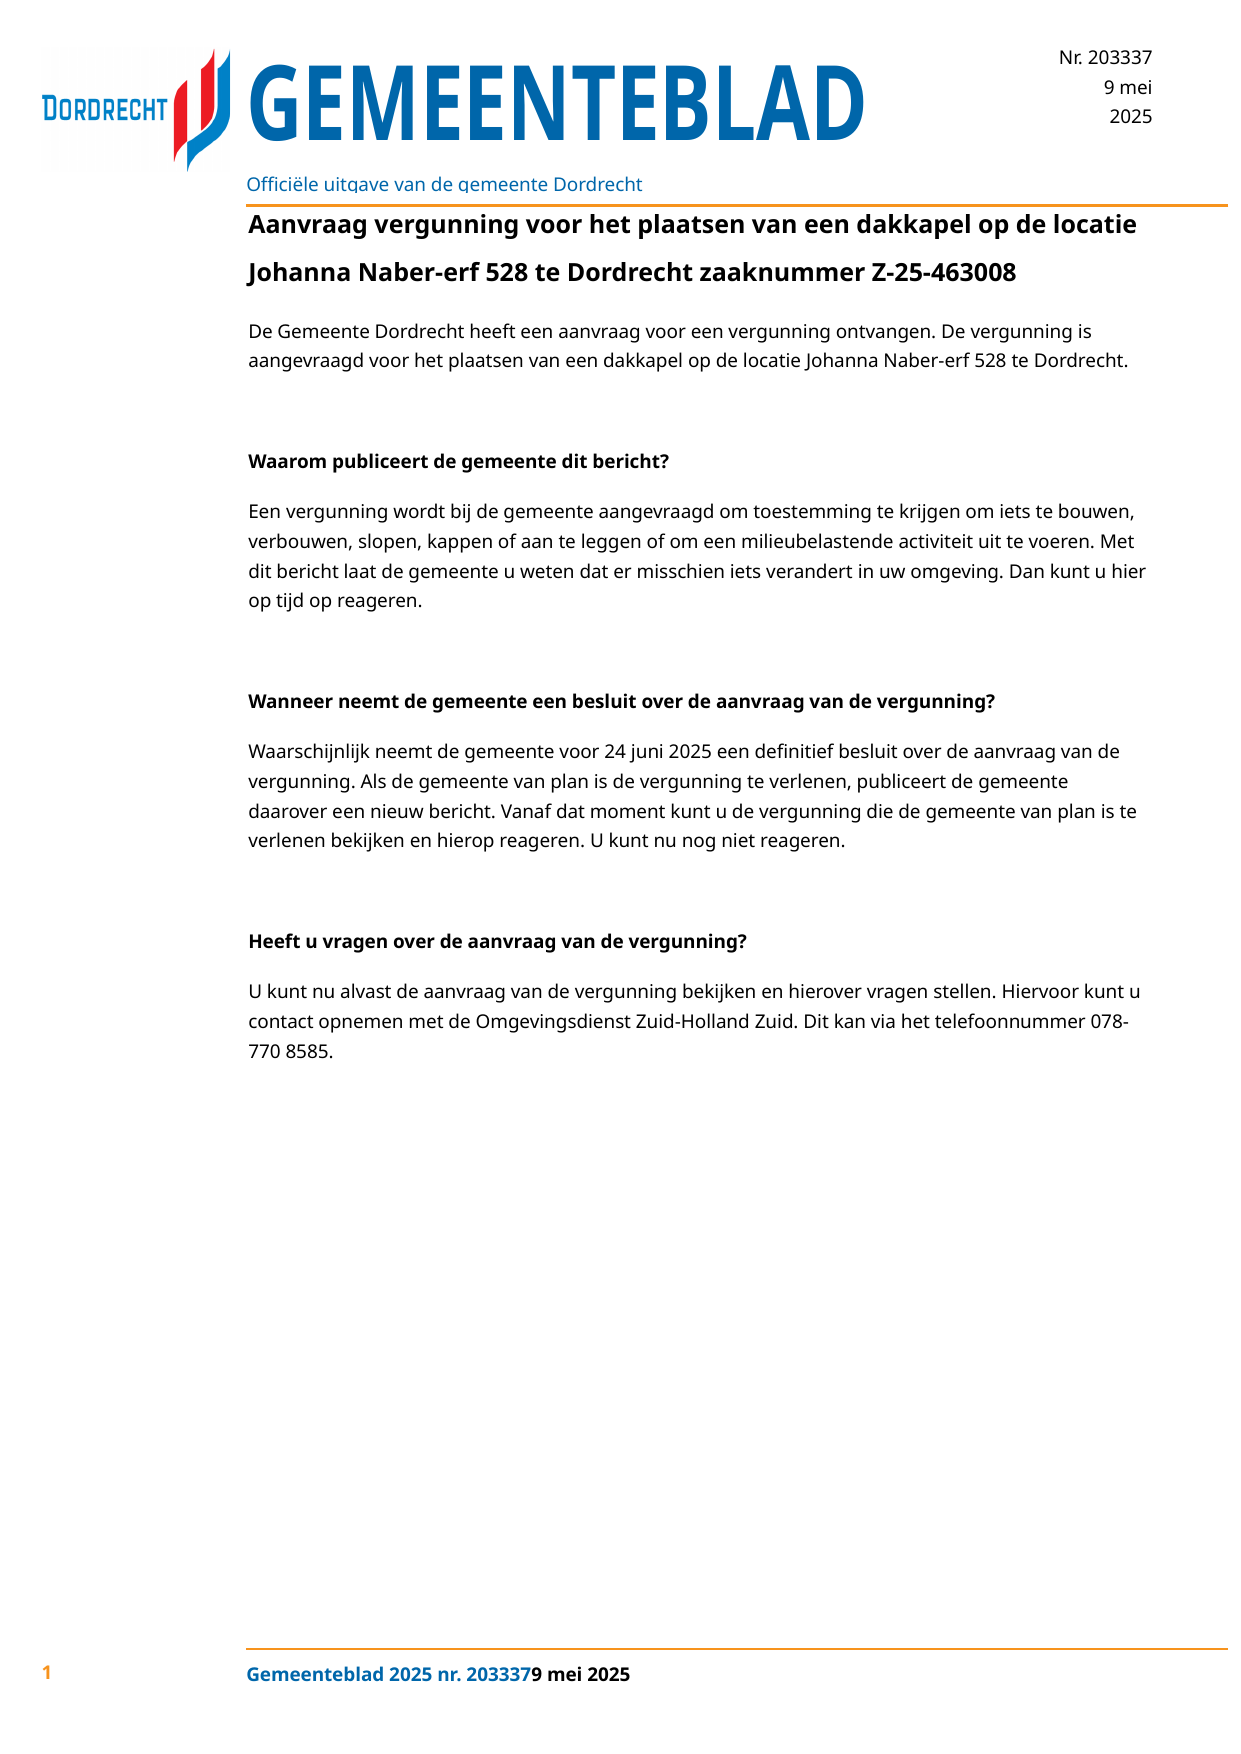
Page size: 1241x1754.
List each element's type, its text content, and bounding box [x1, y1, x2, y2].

text Heeft u vragen over de aanvraag van de vergunning? [248, 928, 1152, 954]
text Waarschijnlijk neemt de gemeente voor 24 juni 2025 een definitief besluit over de aanvraag van de vergunning. Als de gemeente van plan is de vergunning te verlenen, publiceert de gemeente daarover een nieuw bericht. Vanaf dat moment kunt u de vergunning die de gemeente van plan is te verlenen bekijken en hierop reageren. U kunt nu nog niet reageren. [248, 739, 1152, 853]
text De Gemeente Dordrecht heeft een aanvraag voor een vergunning ontvangen. De vergunning is aangevraagd voor het plaatsen van een dakkapel op de locatie Johanna Naber-erf 528 te Dordrecht. [248, 318, 1152, 373]
text U kunt nu alvast de aanvraag van de vergunning bekijken en hierover vragen stellen. Hiervoor kunt u contact opnemen met de Omgevingsdienst Zuid-Holland Zuid. Dit kan via het telefoonnummer 078-770 8585. [248, 979, 1152, 1064]
picture [41, 47, 231, 172]
text Wanneer neemt de gemeente een besluit over de aanvraag van de vergunning? [248, 688, 1152, 714]
text Een vergunning wordt bij de gemeente aangevraagd om toestemming te krijgen om iets te bouwen, verbouwen, slopen, kappen of aan te leggen of om een milieubelastende activiteit uit te voeren. Met dit bericht laat de gemeente u weten dat er misschien iets verandert in uw omgeving. Dan kunt u hier op tijd op reageren. [248, 499, 1152, 613]
text Waarom publiceert de gemeente dit bericht? [248, 448, 1152, 474]
text Aanvraag vergunning voor het plaatsen van een dakkapel op de locatie Johanna Naber-erf 528 te Dordrecht zaaknummer Z-25-463008 [248, 207, 1152, 288]
